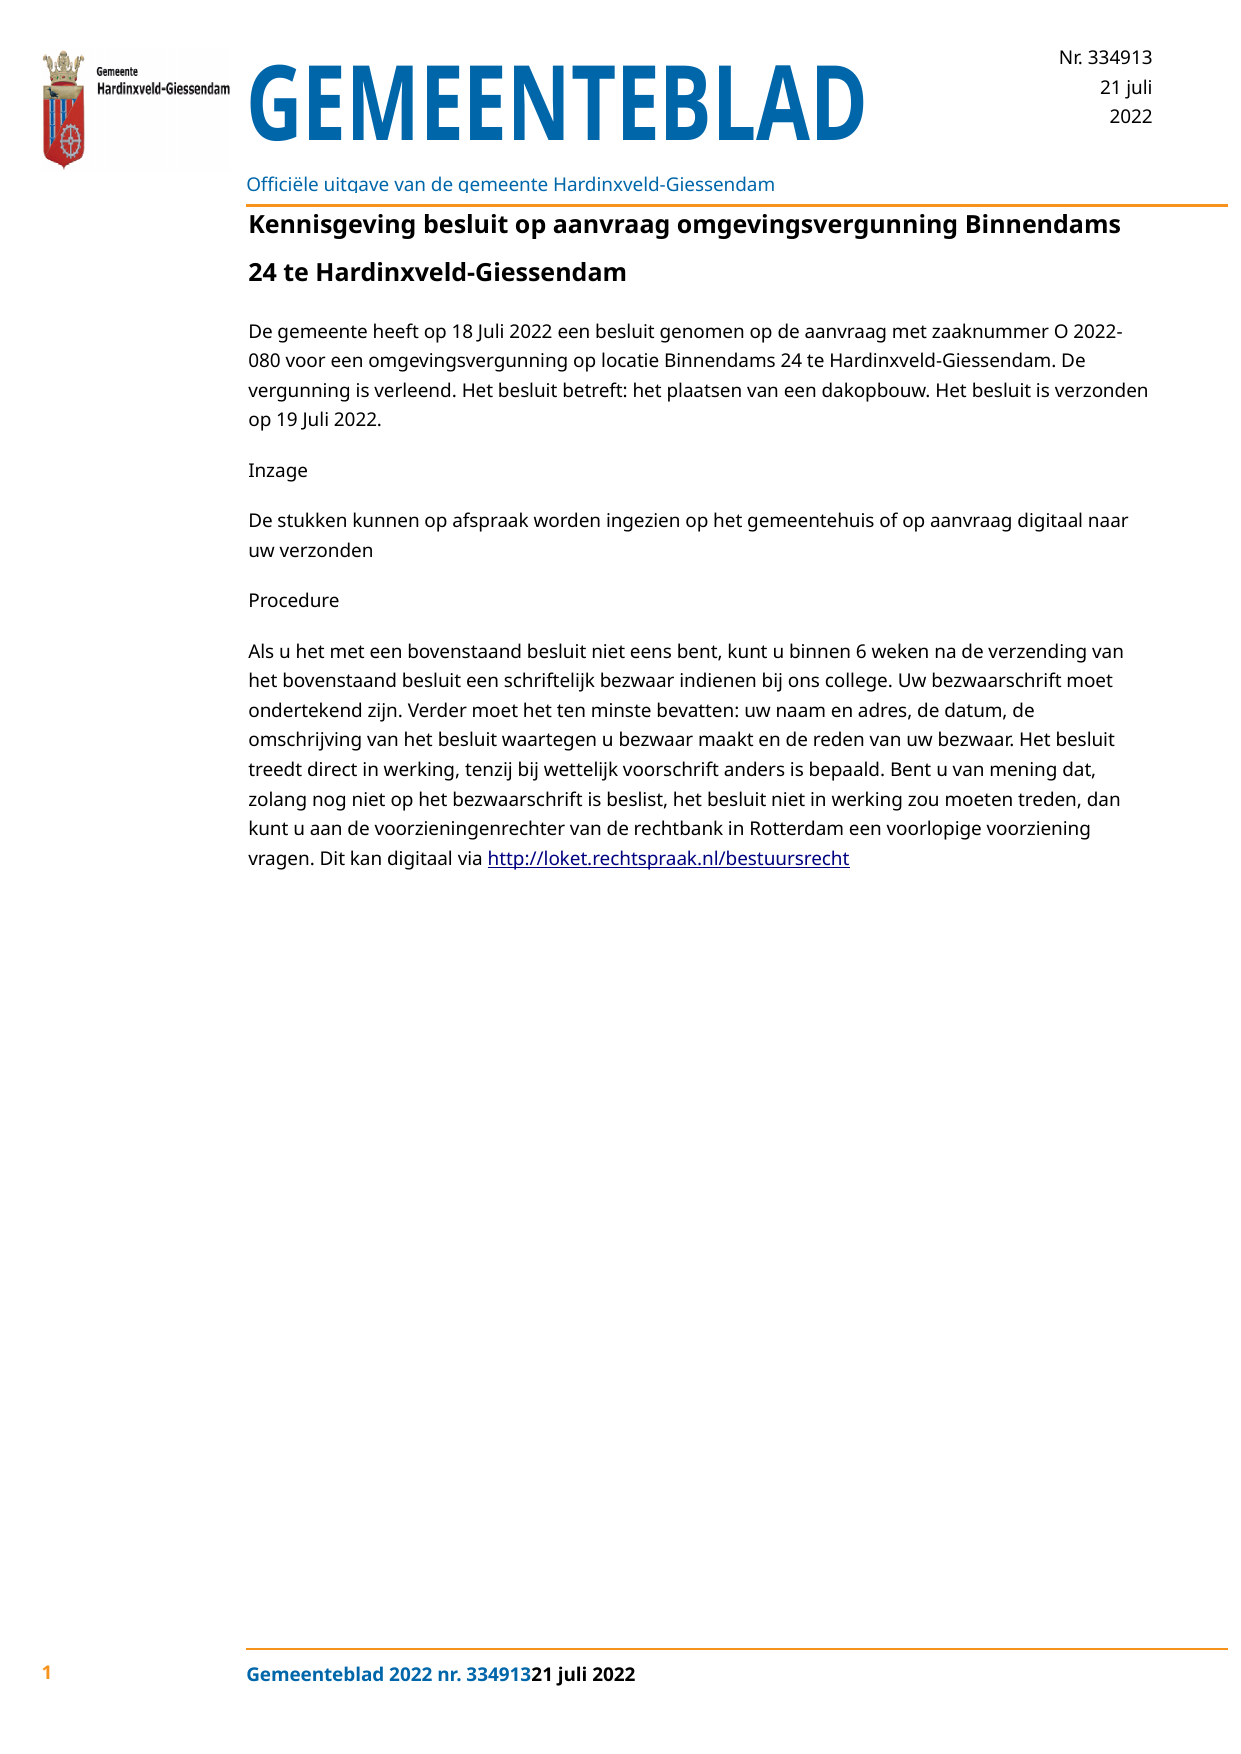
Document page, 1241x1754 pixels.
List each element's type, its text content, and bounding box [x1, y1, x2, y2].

text Als u het met een bovenstaand besluit niet eens bent, kunt u binnen 6 weken na de verzending van het bovenstaand besluit een schriftelijk bezwaar indienen bij ons college. Uw bezwaarschrift moet ondertekend zijn. Verder moet het ten minste bevatten: uw naam en adres, de datum, de omschrijving van het besluit waartegen u bezwaar maakt en de reden van uw bezwaar. Het besluit treedt direct in werking, tenzij bij wettelijk voorschrift anders is bepaald. Bent u van mening dat, zolang nog niet op het bezwaarschrift is beslist, het besluit niet in werking zou moeten treden, dan kunt u aan de voorzieningenrechter van de rechtbank in Rotterdam een voorlopige voorziening vragen. Dit kan digitaal via http://loket.rechtspraak.nl/bestuursrecht [248, 638, 1152, 871]
text Procedure [248, 587, 1152, 613]
text Inzage [248, 457, 1152, 483]
text De gemeente heeft op 18 Juli 2022 een besluit genomen op de aanvraag met zaaknummer O 2022-080 voor een omgevingsvergunning op locatie Binnendams 24 te Hardinxveld-Giessendam. De vergunning is verleend. Het besluit betreft: het plaatsen van een dakopbouw. Het besluit is verzonden op 19 Juli 2022. [248, 318, 1152, 432]
picture [41, 47, 231, 172]
text Kennisgeving besluit op aanvraag omgevingsvergunning Binnendams 24 te Hardinxveld-Giessendam [248, 207, 1152, 288]
text De stukken kunnen op afspraak worden ingezien op het gemeentehuis of op aanvraag digitaal naar uw verzonden [248, 507, 1152, 563]
